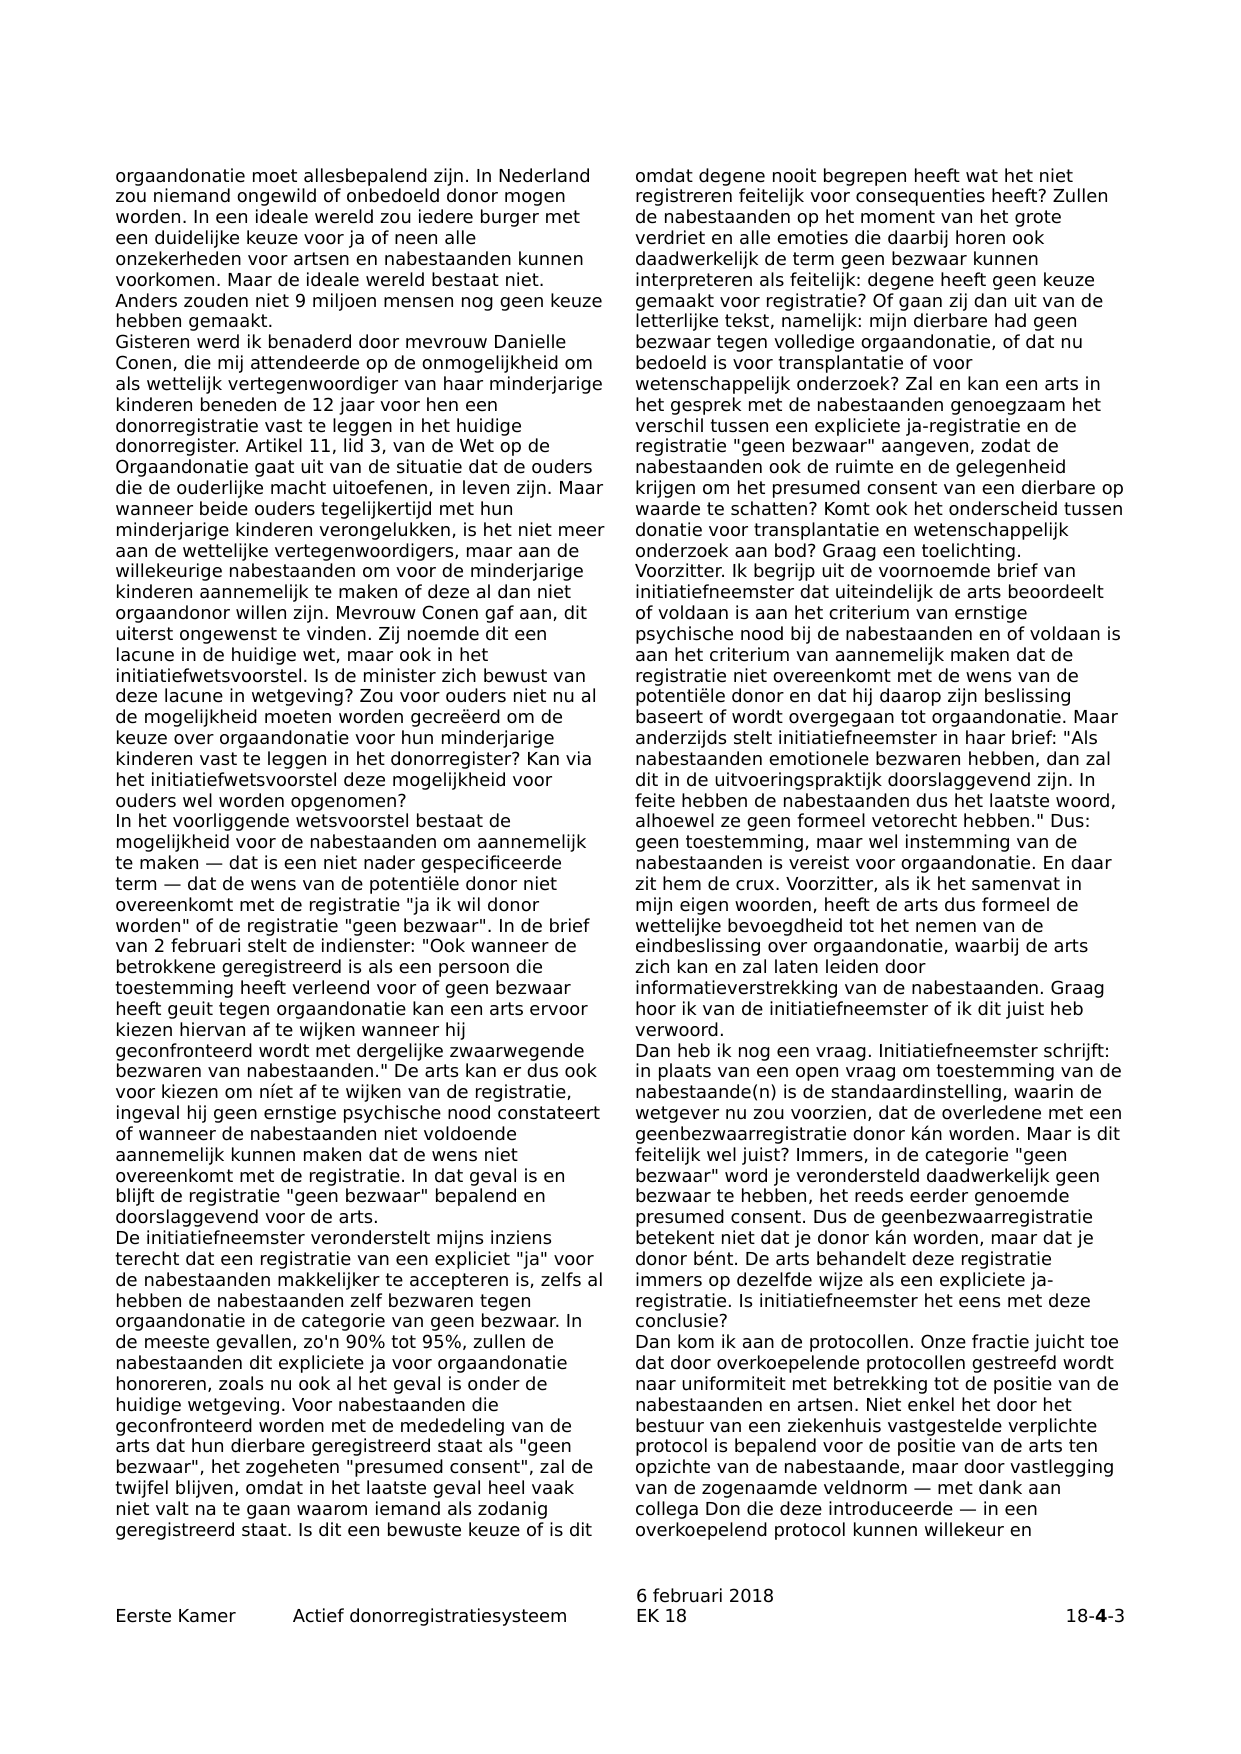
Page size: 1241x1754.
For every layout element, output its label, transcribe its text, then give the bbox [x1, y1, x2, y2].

text orgaandonatie moet allesbepalend zijn. In Nederland zou niemand ongewild of onbedoeld donor mogen worden. In een ideale wereld zou iedere burger met een duidelijke keuze voor ja of neen alle onzekerheden voor artsen en nabestaanden kunnen voorkomen. Maar de ideale wereld bestaat niet. Anders zouden niet 9 miljoen mensen nog geen keuze hebben gemaakt. [115, 165, 605, 332]
text In het voorliggende wetsvoorstel bestaat de mogelijkheid voor de nabestaanden om aannemelijk te maken — dat is een niet nader gespecificeerde term — dat de wens van de potentiële donor niet overeenkomt met de registratie "ja ik wil donor worden" of de registratie "geen bezwaar". In de brief van 2 februari stelt de indienster: "Ook wanneer de betrokkene geregistreerd is als een persoon die toestemming heeft verleend voor of geen bezwaar heeft geuit tegen orgaandonatie kan een arts ervoor kiezen hiervan af te wijken wanneer hij geconfronteerd wordt met dergelijke zwaarwegende bezwaren van nabestaanden." De arts kan er dus ook voor kiezen om níet af te wijken van de registratie, ingeval hij geen ernstige psychische nood constateert of wanneer de nabestaanden niet voldoende aannemelijk kunnen maken dat de wens niet overeenkomt met de registratie. In dat geval is en blijft de registratie "geen bezwaar" bepalend en doorslaggevend voor de arts. [115, 811, 605, 1228]
text Dan heb ik nog een vraag. Initiatiefneemster schrijft: in plaats van een open vraag om toestemming van de nabestaande(n) is de standaardinstelling, waarin de wetgever nu zou voorzien, dat de overledene met een geenbezwaarregistratie donor kán worden. Maar is dit feitelijk wel juist? Immers, in de categorie "geen bezwaar" word je verondersteld daadwerkelijk geen bezwaar te hebben, het reeds eerder genoemde presumed consent. Dus de geenbezwaarregistratie betekent niet dat je donor kán worden, maar dat je donor bént. De arts behandelt deze registratie immers op dezelfde wijze als een expliciete ja-registratie. Is initiatiefneemster het eens met deze conclusie? [635, 1040, 1125, 1332]
text Dan kom ik aan de protocollen. Onze fractie juicht toe dat door overkoepelende protocollen gestreefd wordt naar uniformiteit met betrekking tot de positie van de nabestaanden en artsen. Niet enkel het door het bestuur van een ziekenhuis vastgestelde verplichte protocol is bepalend voor de positie van de arts ten opzichte van de nabestaande, maar door vastlegging van de zogenaamde veldnorm — met dank aan collega Don die deze introduceerde — in een overkoepelend protocol kunnen willekeur en [635, 1332, 1125, 1540]
text De initiatiefneemster veronderstelt mijns inziens terecht dat een registratie van een expliciet "ja" voor de nabestaanden makkelijker te accepteren is, zelfs al hebben de nabestaanden zelf bezwaren tegen orgaandonatie in de categorie van geen bezwaar. In de meeste gevallen, zo'n 90% tot 95%, zullen de nabestaanden dit expliciete ja voor orgaandonatie honoreren, zoals nu ook al het geval is onder de huidige wetgeving. Voor nabestaanden die geconfronteerd worden met de mededeling van de arts dat hun dierbare geregistreerd staat als "geen bezwaar", het zogeheten "presumed consent", zal de twijfel blijven, omdat in het laatste geval heel vaak niet valt na te gaan waarom iemand als zodanig geregistreerd staat. Is dit een bewuste keuze of is dit [115, 1228, 605, 1540]
text Voorzitter. Ik begrijp uit de voornoemde brief van initiatiefneemster dat uiteindelijk de arts beoordeelt of voldaan is aan het criterium van ernstige psychische nood bij de nabestaanden en of voldaan is aan het criterium van aannemelijk maken dat de registratie niet overeenkomt met de wens van de potentiële donor en dat hij daarop zijn beslissing baseert of wordt overgegaan tot orgaandonatie. Maar anderzijds stelt initiatiefneemster in haar brief: "Als nabestaanden emotionele bezwaren hebben, dan zal dit in de uitvoeringspraktijk doorslaggevend zijn. In feite hebben de nabestaanden dus het laatste woord, alhoewel ze geen formeel vetorecht hebben." Dus: geen toestemming, maar wel instemming van de nabestaanden is vereist voor orgaandonatie. En daar zit hem de crux. Voorzitter, als ik het samenvat in mijn eigen woorden, heeft de arts dus formeel de wettelijke bevoegdheid tot het nemen van de eindbeslissing over orgaandonatie, waarbij de arts zich kan en zal laten leiden door informatieverstrekking van de nabestaanden. Graag hoor ik van de initiatiefneemster of ik dit juist heb verwoord. [635, 561, 1125, 1040]
text Gisteren werd ik benaderd door mevrouw Danielle Conen, die mij attendeerde op de onmogelijkheid om als wettelijk vertegenwoordiger van haar minderjarige kinderen beneden de 12 jaar voor hen een donorregistratie vast te leggen in het huidige donorregister. Artikel 11, lid 3, van de Wet op de Orgaandonatie gaat uit van de situatie dat de ouders die de ouderlijke macht uitoefenen, in leven zijn. Maar wanneer beide ouders tegelijkertijd met hun minderjarige kinderen verongelukken, is het niet meer aan de wettelijke vertegenwoordigers, maar aan de willekeurige nabestaanden om voor de minderjarige kinderen aannemelijk te maken of deze al dan niet orgaandonor willen zijn. Mevrouw Conen gaf aan, dit uiterst ongewenst te vinden. Zij noemde dit een lacune in de huidige wet, maar ook in het initiatiefwetsvoorstel. Is de minister zich bewust van deze lacune in wetgeving? Zou voor ouders niet nu al de mogelijkheid moeten worden gecreëerd om de keuze over orgaandonatie voor hun minderjarige kinderen vast te leggen in het donorregister? Kan via het initiatiefwetsvoorstel deze mogelijkheid voor ouders wel worden opgenomen? [115, 332, 605, 811]
text omdat degene nooit begrepen heeft wat het niet registreren feitelijk voor consequenties heeft? Zullen de nabestaanden op het moment van het grote verdriet en alle emoties die daarbij horen ook daadwerkelijk de term geen bezwaar kunnen interpreteren als feitelijk: degene heeft geen keuze gemaakt voor registratie? Of gaan zij dan uit van de letterlijke tekst, namelijk: mijn dierbare had geen bezwaar tegen volledige orgaandonatie, of dat nu bedoeld is voor transplantatie of voor wetenschappelijk onderzoek? Zal en kan een arts in het gesprek met de nabestaanden genoegzaam het verschil tussen een expliciete ja-registratie en de registratie "geen bezwaar" aangeven, zodat de nabestaanden ook de ruimte en de gelegenheid krijgen om het presumed consent van een dierbare op waarde te schatten? Komt ook het onderscheid tussen donatie voor transplantatie en wetenschappelijk onderzoek aan bod? Graag een toelichting. [635, 165, 1125, 561]
